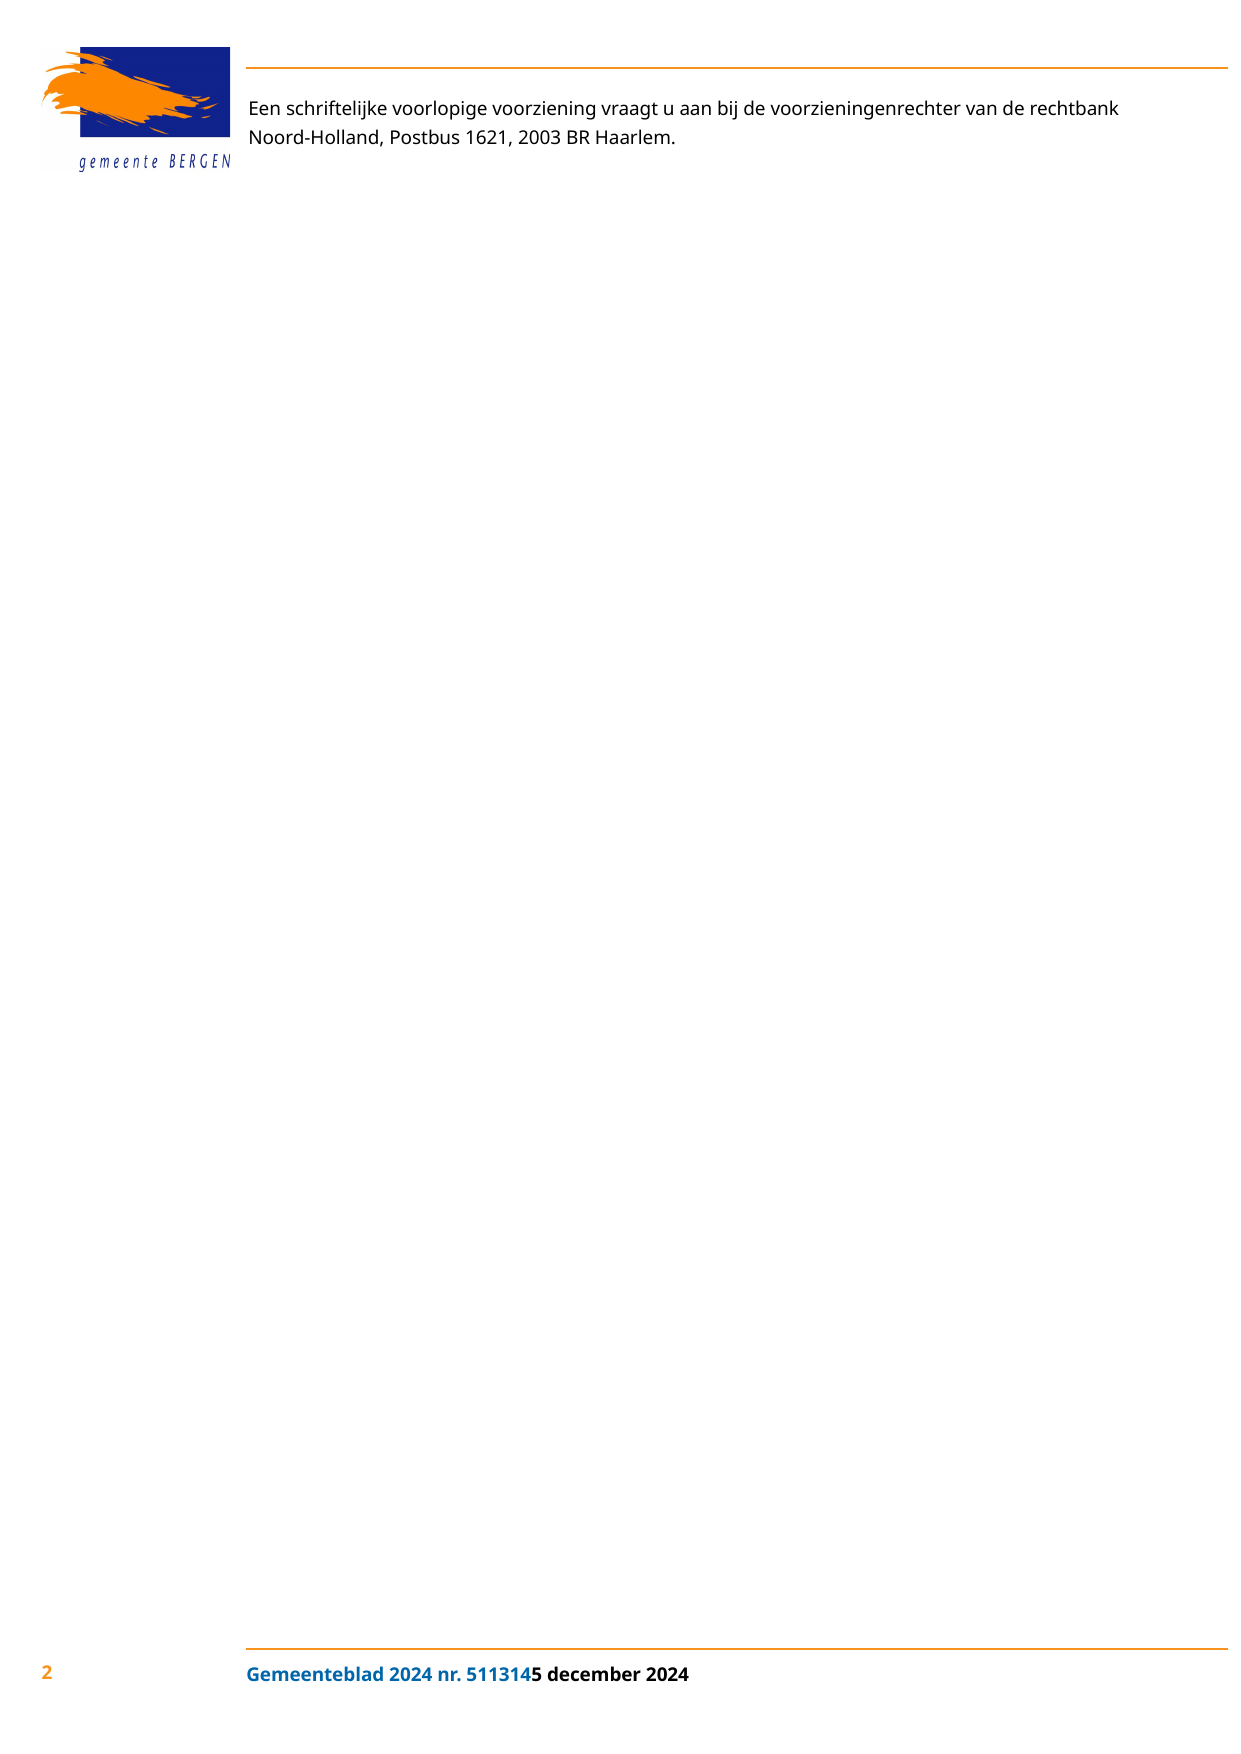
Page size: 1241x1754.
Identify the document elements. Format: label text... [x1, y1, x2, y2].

picture [41, 47, 231, 172]
text Een schriftelijke voorlopige voorziening vraagt u aan bij de voorzieningenrechter van de rechtbank Noord-Holland, Postbus 1621, 2003 BR Haarlem. [248, 95, 1152, 150]
